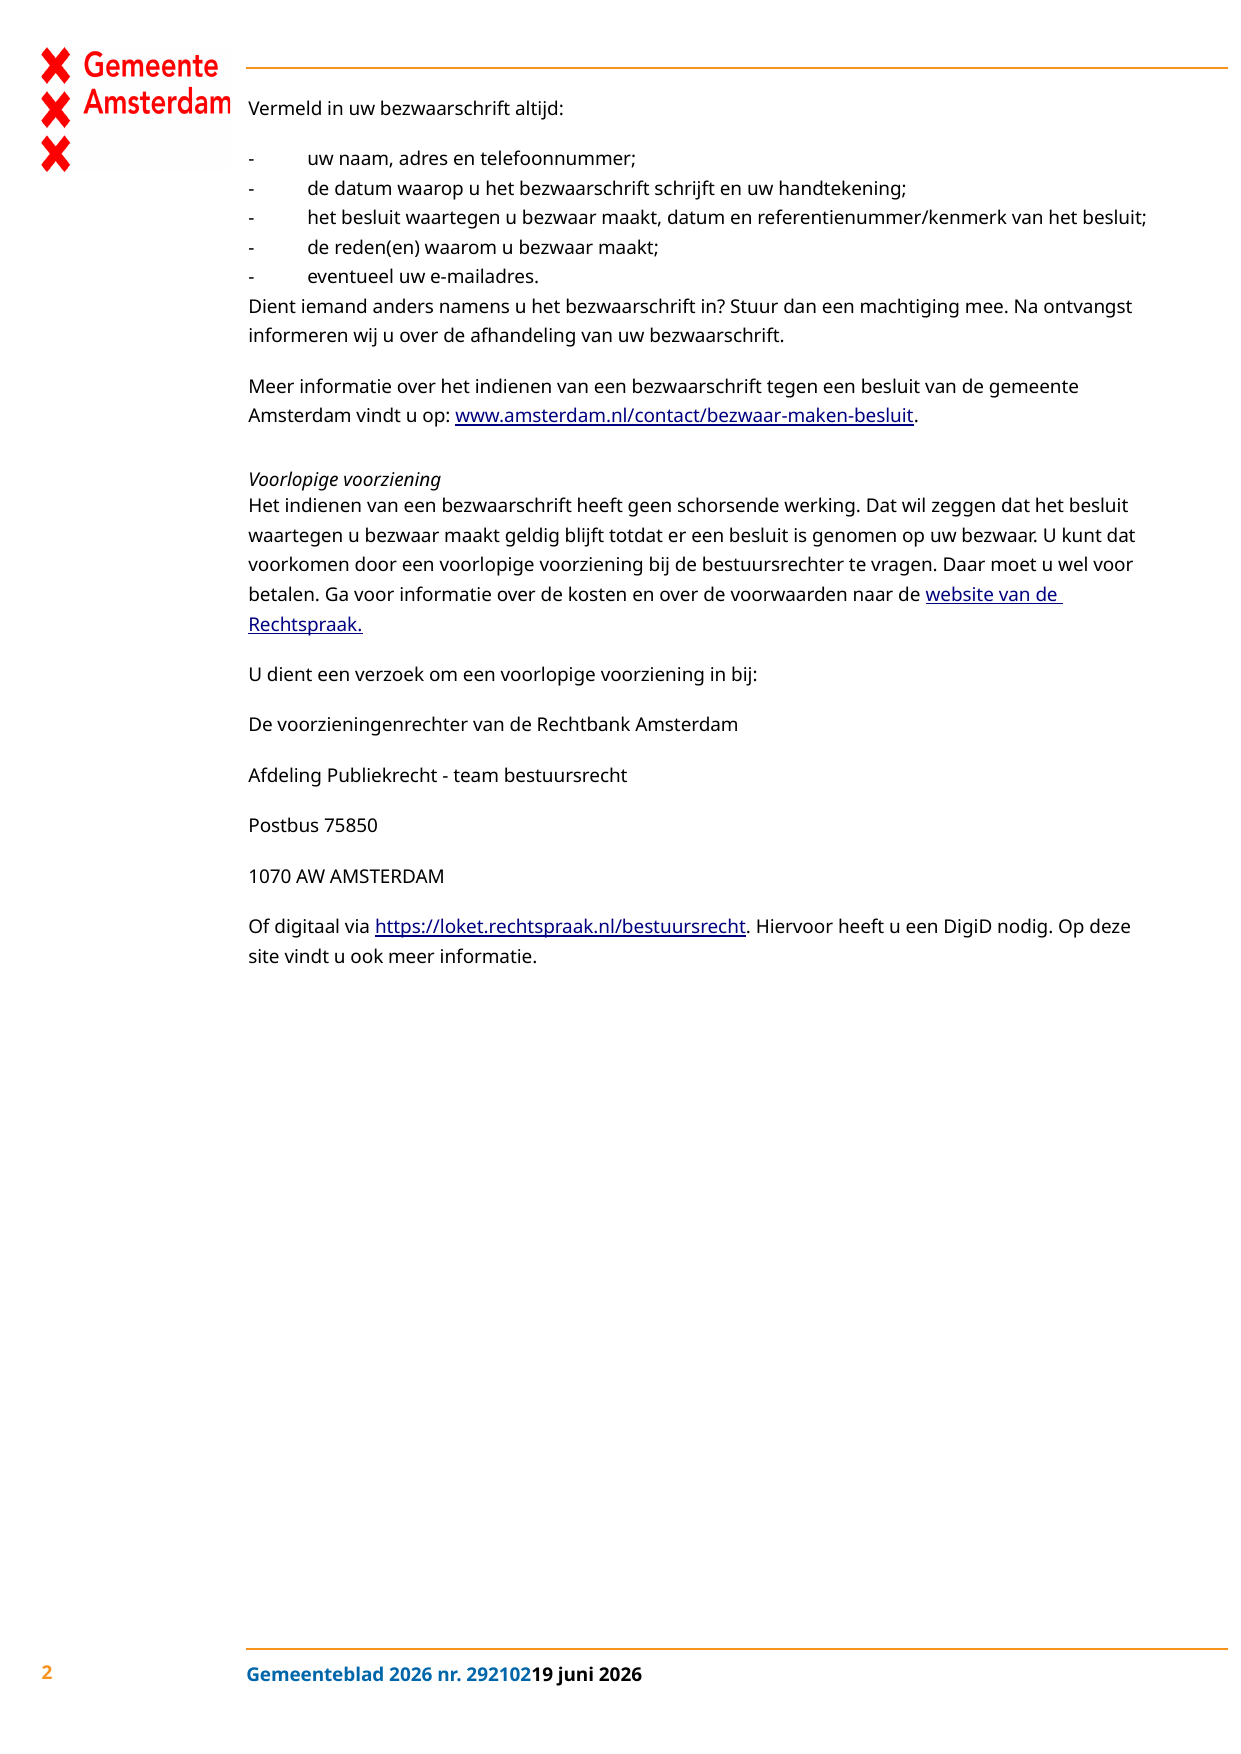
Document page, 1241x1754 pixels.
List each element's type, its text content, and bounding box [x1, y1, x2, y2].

list eventueel uw e-mailadres. [248, 263, 1152, 289]
list de reden(en) waarom u bezwaar maakt; [248, 234, 1152, 260]
text De voorzieningenrechter van de Rechtbank Amsterdam [248, 712, 1152, 737]
text Afdeling Publiekrecht - team bestuursrecht [248, 762, 1152, 788]
text Het indienen van een bezwaarschrift heeft geen schorsende werking. Dat wil zeggen dat het besluit waartegen u bezwaar maakt geldig blijft totdat er een besluit is genomen op uw bezwaar. U kunt dat voorkomen door een voorlopige voorziening bij de bestuursrechter te vragen. Daar moet u wel voor betalen. Ga voor informatie over de kosten en over de voorwaarden naar de website van de Rechtspraak. [248, 492, 1152, 636]
text Meer informatie over het indienen van een bezwaarschrift tegen een besluit van de gemeente Amsterdam vindt u op: www.amsterdam.nl/contact/bezwaar-maken-besluit. [248, 373, 1152, 428]
text Dient iemand anders namens u het bezwaarschrift in? Stuur dan een machtiging mee. Na ontvangst informeren wij u over de afhandeling van uw bezwaarschrift. [248, 293, 1152, 348]
list uw naam, adres en telefoonnummer; [248, 145, 1152, 171]
text Postbus 75850 [248, 812, 1152, 838]
text Vermeld in uw bezwaarschrift altijd: [248, 95, 1152, 121]
text U dient een verzoek om een voorlopige voorziening in bij: [248, 661, 1152, 687]
picture [41, 47, 231, 172]
text Of digitaal via https://loket.rechtspraak.nl/bestuursrecht. Hiervoor heeft u een DigiD nodig. Op deze site vindt u ook meer informatie. [248, 913, 1152, 968]
list het besluit waartegen u bezwaar maakt, datum en referentienummer/kenmerk van het besluit; [248, 204, 1152, 230]
text Voorlopige voorziening [248, 467, 1152, 492]
list de datum waarop u het bezwaarschrift schrijft en uw handtekening; [248, 175, 1152, 201]
text 1070 AW AMSTERDAM [248, 863, 1152, 888]
